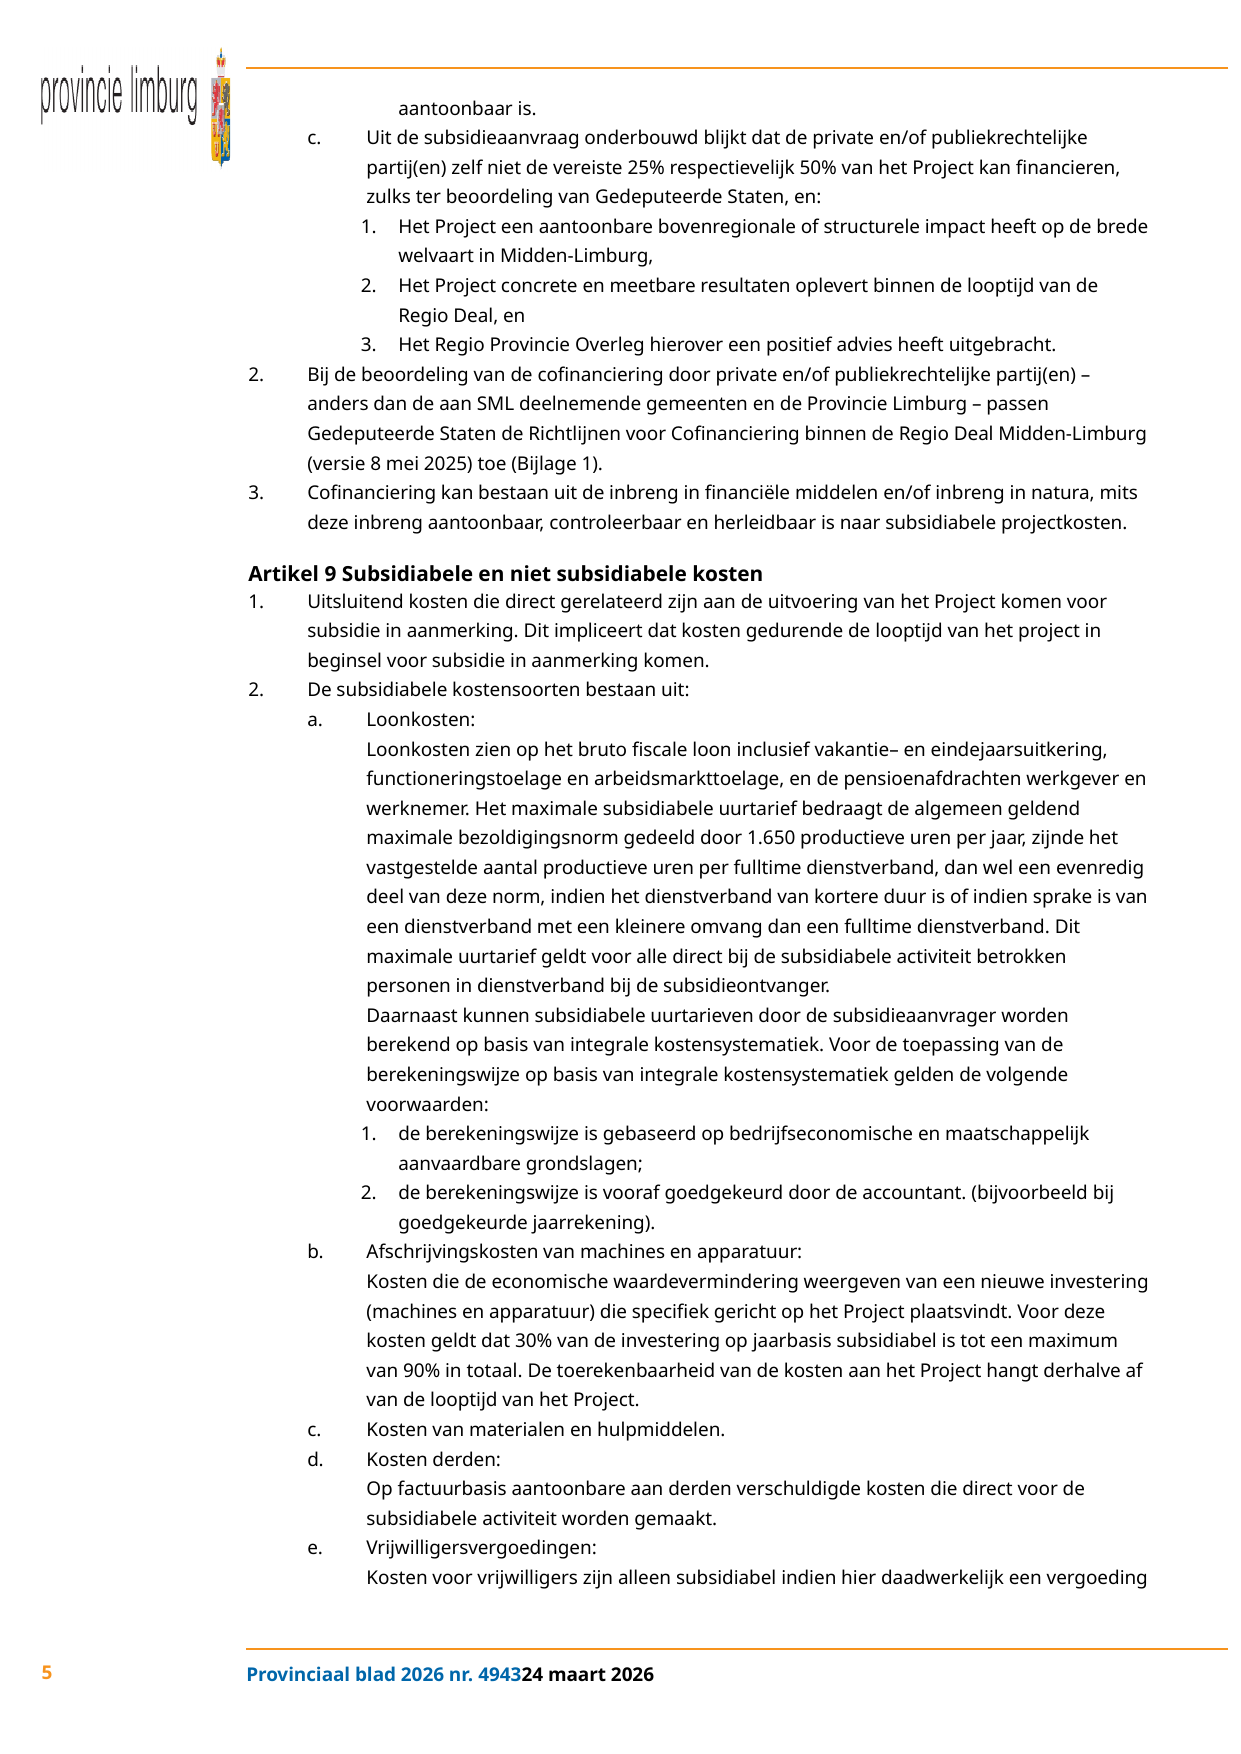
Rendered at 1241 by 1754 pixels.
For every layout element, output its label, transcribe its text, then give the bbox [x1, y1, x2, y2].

list Het Project concrete en meetbare resultaten oplevert binnen de looptijd van de Regio Deal, en [361, 272, 1152, 328]
text Artikel 9 Subsidiabele en niet subsidiabele kosten [248, 559, 1152, 588]
list Uit de subsidieaanvraag onderbouwd blijkt dat de private en/of publiekrechtelijke partij(en) zelf niet de vereiste 25% respectievelijk 50% van het Project kan financieren, zulks ter beoordeling van Gedeputeerde Staten, en: [307, 124, 1152, 209]
list Loonkosten zien op het bruto fiscale loon inclusief vakantie– en eindejaarsuitkering, functioneringstoelage en arbeidsmarkttoelage, en de pensioenafdrachten werkgever en werknemer. Het maximale subsidiabele uurtarief bedraagt de algemeen geldend maximale bezoldigingsnorm gedeeld door 1.650 productieve uren per jaar, zijnde het vastgestelde aantal productieve uren per fulltime dienstverband, dan wel een evenredig deel van deze norm, indien het dienstverband van kortere duur is of indien sprake is van een dienstverband met een kleinere omvang dan een fulltime dienstverband. Dit maximale uurtarief geldt voor alle direct bij de subsidiabele activiteit betrokken personen in dienstverband bij de subsidieontvanger. [307, 736, 1152, 998]
list Bij de beoordeling van de cofinanciering door private en/of publiekrechtelijke partij(en) – anders dan de aan SML deelnemende gemeenten en de Provincie Limburg – passen Gedeputeerde Staten de Richtlijnen voor Cofinanciering binnen de Regio Deal Midden-Limburg (versie 8 mei 2025) toe (Bijlage 1). [248, 361, 1152, 476]
list Uitsluitend kosten die direct gerelateerd zijn aan de uitvoering van het Project komen voor subsidie in aanmerking. Dit impliceert dat kosten gedurende de looptijd van het project in beginsel voor subsidie in aanmerking komen. [248, 588, 1152, 673]
list De subsidiabele kostensoorten bestaan uit: [248, 677, 1152, 702]
picture [41, 47, 231, 172]
list aantoonbaar is. [361, 95, 1152, 121]
list de berekeningswijze is vooraf goedgekeurd door de accountant. (bijvoorbeeld bij goedgekeurde jaarrekening). [361, 1179, 1152, 1235]
list de berekeningswijze is gebaseerd op bedrijfseconomische en maatschappelijk aanvaardbare grondslagen; [361, 1120, 1152, 1176]
list Vrijwilligersvergoedingen: [307, 1534, 1152, 1560]
list Op factuurbasis aantoonbare aan derden verschuldigde kosten die direct voor de subsidiabele activiteit worden gemaakt. [307, 1475, 1152, 1531]
list Afschrijvingskosten van machines en apparatuur: [307, 1239, 1152, 1264]
list Daarnaast kunnen subsidiabele uurtarieven door de subsidieaanvrager worden berekend op basis van integrale kostensystematiek. Voor de toepassing van de berekeningswijze op basis van integrale kostensystematiek gelden de volgende voorwaarden: [307, 1002, 1152, 1116]
list Kosten derden: [307, 1446, 1152, 1471]
list Kosten voor vrijwilligers zijn alleen subsidiabel indien hier daadwerkelijk een vergoeding [307, 1564, 1152, 1590]
list Kosten die de economische waardevermindering weergeven van een nieuwe investering (machines en apparatuur) die specifiek gericht op het Project plaatsvindt. Voor deze kosten geldt dat 30% van de investering op jaarbasis subsidiabel is tot een maximum van 90% in totaal. De toerekenbaarheid van de kosten aan het Project hangt derhalve af van de looptijd van het Project. [307, 1268, 1152, 1412]
list Loonkosten: [307, 706, 1152, 732]
list Kosten van materialen en hulpmiddelen. [307, 1416, 1152, 1442]
list Het Regio Provincie Overleg hierover een positief advies heeft uitgebracht. [361, 331, 1152, 357]
list Cofinanciering kan bestaan uit de inbreng in financiële middelen en/of inbreng in natura, mits deze inbreng aantoonbaar, controleerbaar en herleidbaar is naar subsidiabele projectkosten. [248, 479, 1152, 535]
list Het Project een aantoonbare bovenregionale of structurele impact heeft op de brede welvaart in Midden-Limburg, [361, 213, 1152, 268]
